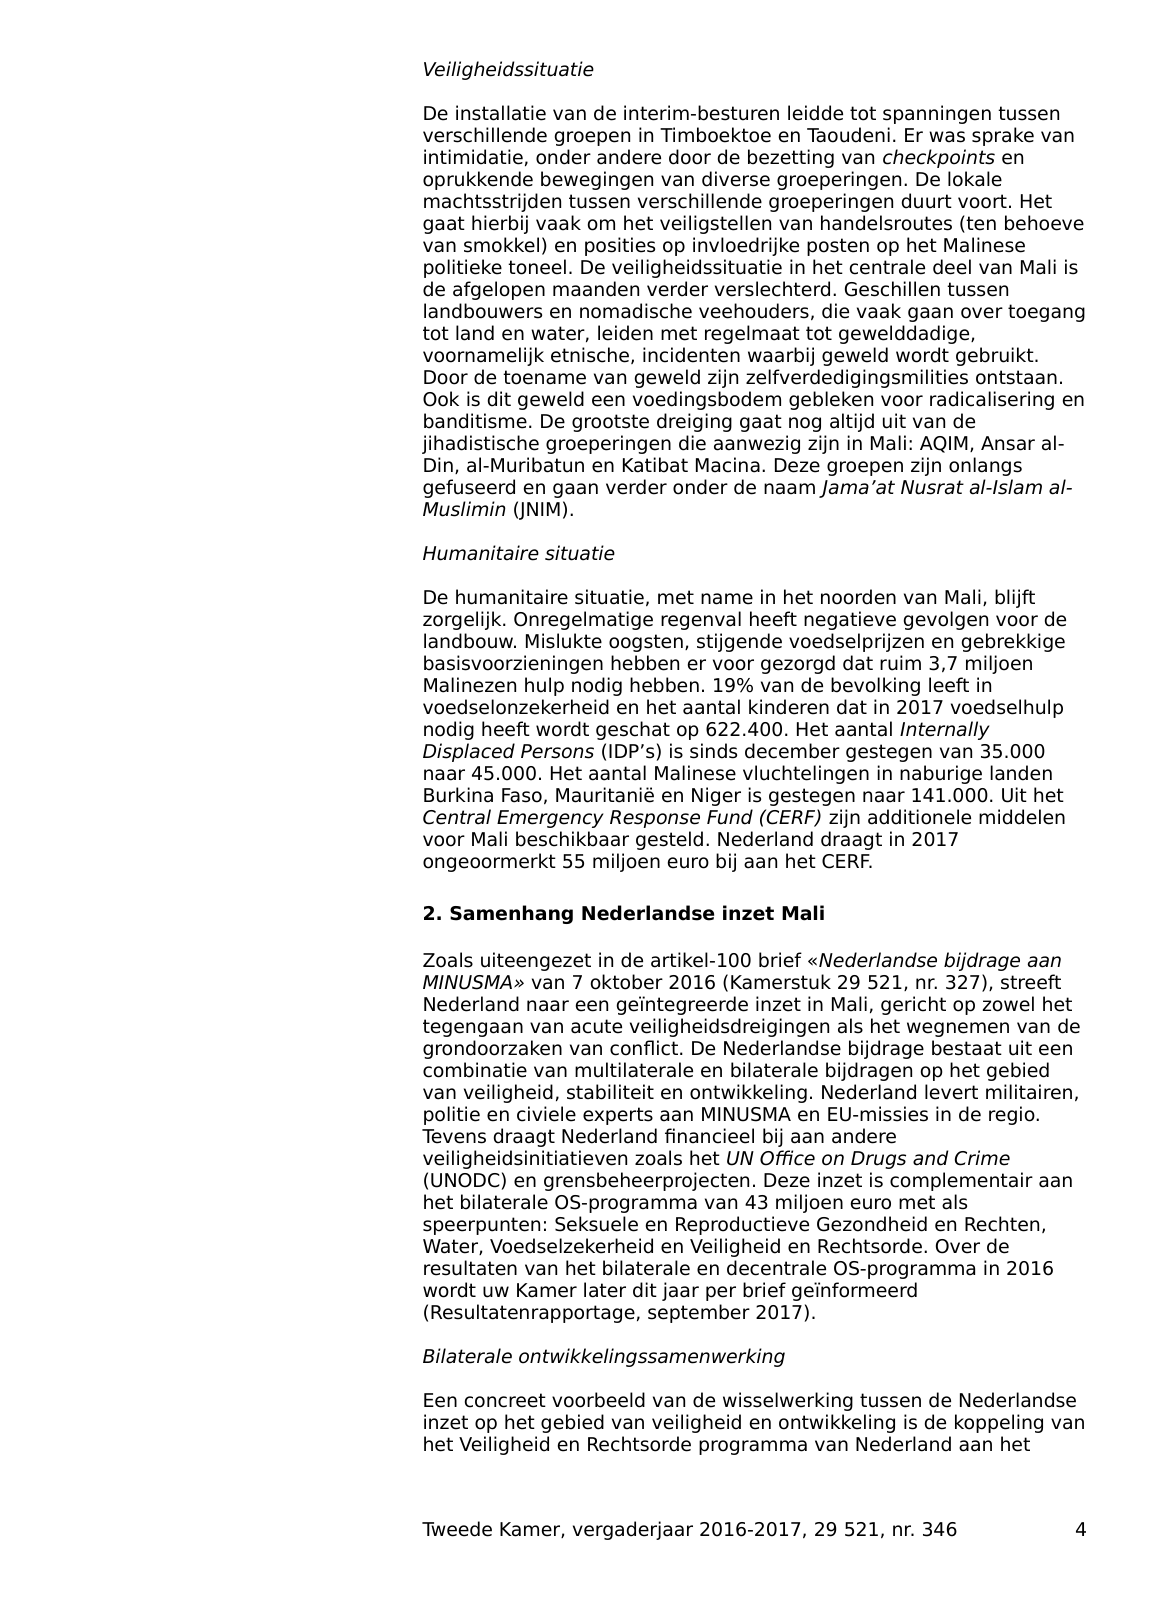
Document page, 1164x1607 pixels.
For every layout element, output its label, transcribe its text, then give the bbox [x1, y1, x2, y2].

subtitle Humanitaire situatie [422, 543, 1087, 565]
text Een concreet voorbeeld van de wisselwerking tussen de Nederlandse inzet op het gebied van veiligheid en ontwikkeling is de koppeling van het Veiligheid en Rechtsorde programma van Nederland aan het [422, 1390, 1087, 1456]
text Zoals uiteengezet in de artikel-100 brief «Nederlandse bijdrage aan MINUSMA» van 7 oktober 2016 (Kamerstuk 29 521, nr. 327), streeft Nederland naar een geïntegreerde inzet in Mali, gericht op zowel het tegengaan van acute veiligheidsdreigingen als het wegnemen van de grondoorzaken van conflict. De Nederlandse bijdrage bestaat uit een combinatie van multilaterale en bilaterale bijdragen op het gebied van veiligheid, stabiliteit en ontwikkeling. Nederland levert militairen, politie en civiele experts aan MINUSMA en EU-missies in de regio. Tevens draagt Nederland financieel bij aan andere veiligheidsinitiatieven zoals het UN Office on Drugs and Crime (UNODC) en grensbeheerprojecten. Deze inzet is complementair aan het bilaterale OS-programma van 43 miljoen euro met als speerpunten: Seksuele en Reproductieve Gezondheid en Rechten, Water, Voedselzekerheid en Veiligheid en Rechtsorde. Over de resultaten van het bilaterale en decentrale OS-programma in 2016 wordt uw Kamer later dit jaar per brief geïnformeerd (Resultatenrapportage, september 2017). [422, 950, 1087, 1323]
subtitle 2. Samenhang Nederlandse inzet Mali [422, 903, 1087, 925]
subtitle Bilaterale ontwikkelingssamenwerking [422, 1346, 1087, 1368]
text De installatie van de interim-besturen leidde tot spanningen tussen verschillende groepen in Timboektoe en Taoudeni. Er was sprake van intimidatie, onder andere door de bezetting van checkpoints en oprukkende bewegingen van diverse groeperingen. De lokale machtsstrijden tussen verschillende groeperingen duurt voort. Het gaat hierbij vaak om het veiligstellen van handelsroutes (ten behoeve van smokkel) en posities op invloedrijke posten op het Malinese politieke toneel. De veiligheidssituatie in het centrale deel van Mali is de afgelopen maanden verder verslechterd. Geschillen tussen landbouwers en nomadische veehouders, die vaak gaan over toegang tot land en water, leiden met regelmaat tot gewelddadige, voornamelijk etnische, incidenten waarbij geweld wordt gebruikt. Door de toename van geweld zijn zelfverdedigingsmilities ontstaan. Ook is dit geweld een voedingsbodem gebleken voor radicalisering en banditisme. De grootste dreiging gaat nog altijd uit van de jihadistische groeperingen die aanwezig zijn in Mali: AQIM, Ansar al-Din, al-Muribatun en Katibat Macina. Deze groepen zijn onlangs gefuseerd en gaan verder onder de naam Jama’at Nusrat al-Islam al-Muslimin (JNIM). [422, 103, 1087, 521]
text De humanitaire situatie, met name in het noorden van Mali, blijft zorgelijk. Onregelmatige regenval heeft negatieve gevolgen voor de landbouw. Mislukte oogsten, stijgende voedselprijzen en gebrekkige basisvoorzieningen hebben er voor gezorgd dat ruim 3,7 miljoen Malinezen hulp nodig hebben. 19% van de bevolking leeft in voedselonzekerheid en het aantal kinderen dat in 2017 voedselhulp nodig heeft wordt geschat op 622.400. Het aantal Internally Displaced Persons (IDP’s) is sinds december gestegen van 35.000 naar 45.000. Het aantal Malinese vluchtelingen in naburige landen Burkina Faso, Mauritanië en Niger is gestegen naar 141.000. Uit het Central Emergency Response Fund (CERF) zijn additionele middelen voor Mali beschikbaar gesteld. Nederland draagt in 2017 ongeoormerkt 55 miljoen euro bij aan het CERF. [422, 587, 1087, 873]
subtitle Veiligheidssituatie [422, 59, 1087, 81]
